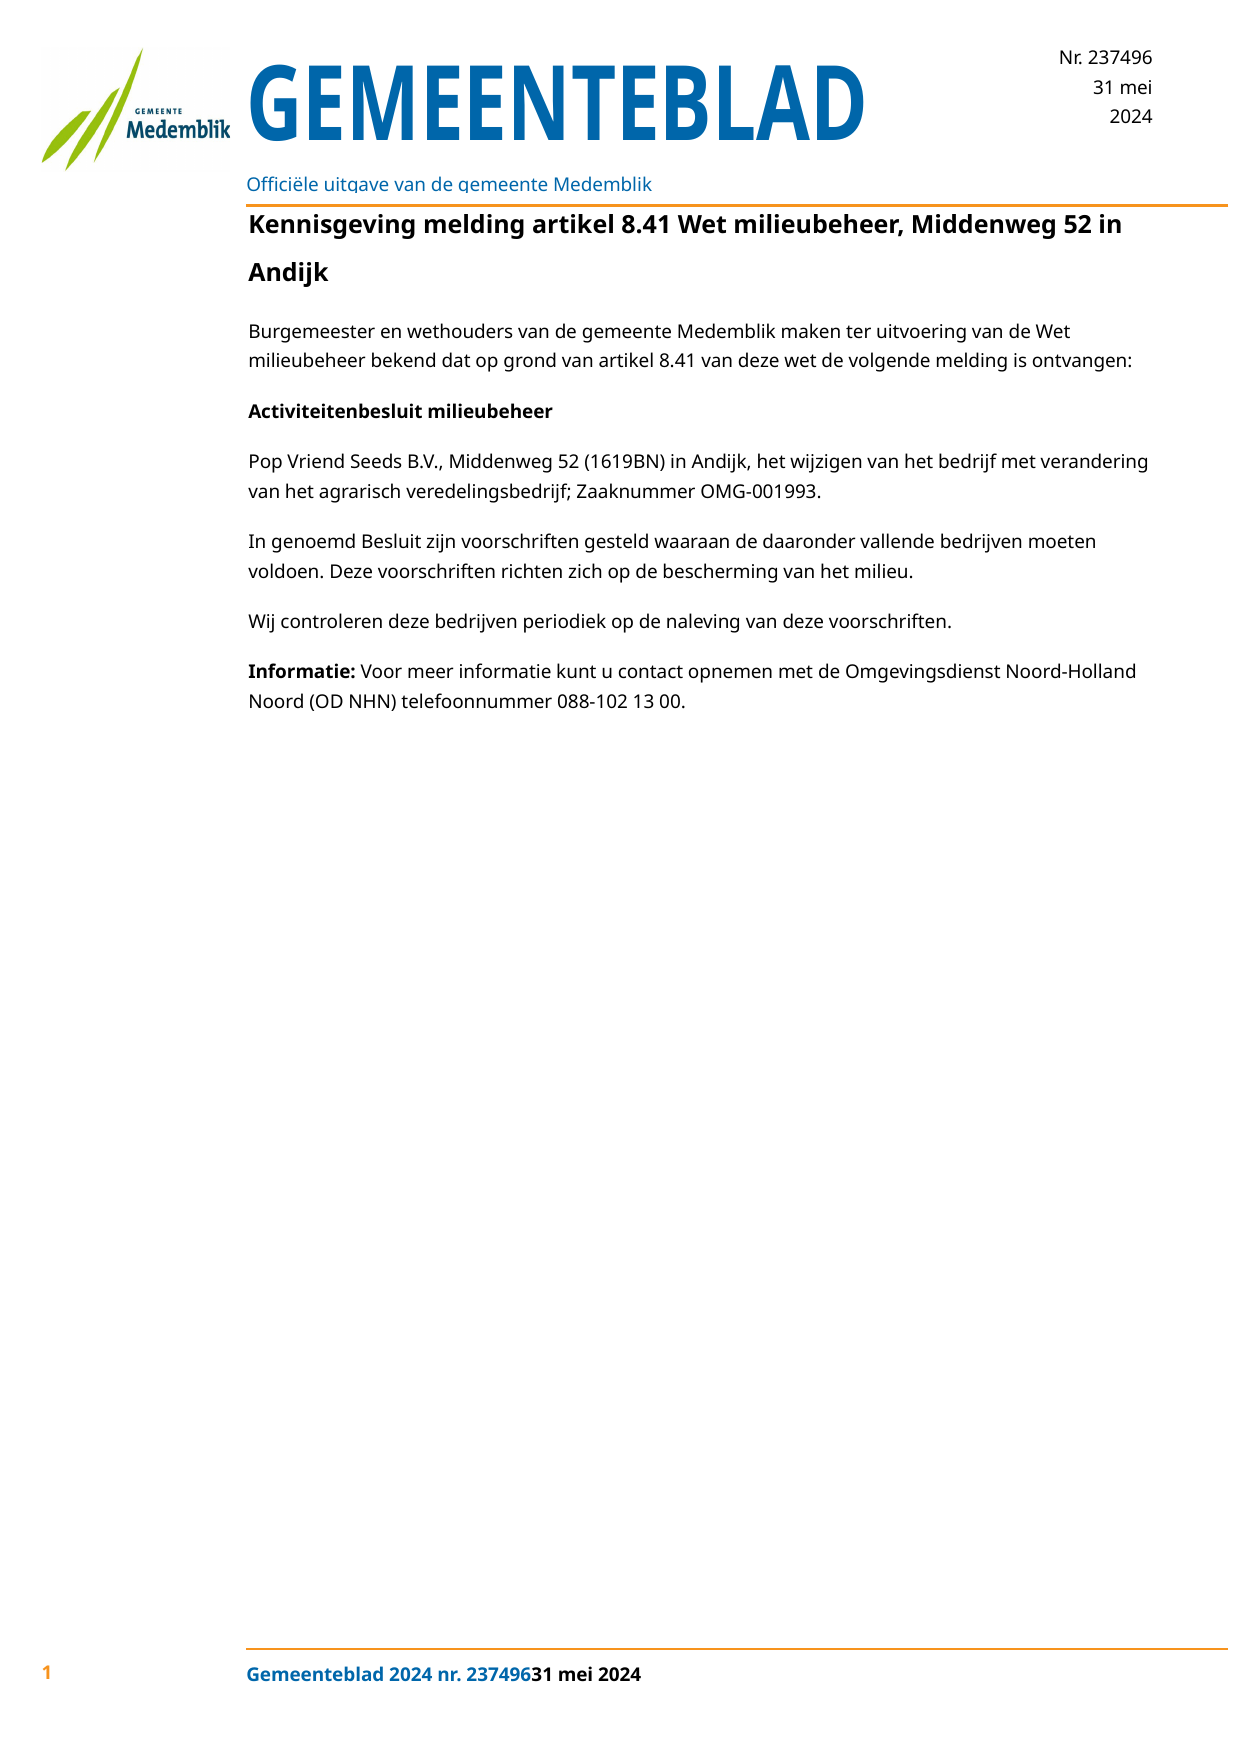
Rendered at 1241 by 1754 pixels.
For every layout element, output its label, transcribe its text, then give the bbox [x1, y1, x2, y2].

text Kennisgeving melding artikel 8.41 Wet milieubeheer, Middenweg 52 in Andijk [248, 207, 1152, 288]
text Wij controleren deze bedrijven periodiek op de naleving van deze voorschriften. [248, 608, 1152, 634]
text Activiteitenbesluit milieubeheer [248, 398, 1152, 424]
text In genoemd Besluit zijn voorschriften gesteld waaraan de daaronder vallende bedrijven moeten voldoen. Deze voorschriften richten zich op de bescherming van het milieu. [248, 528, 1152, 584]
picture [41, 47, 231, 172]
text Pop Vriend Seeds B.V., Middenweg 52 (1619BN) in Andijk, het wijzigen van het bedrijf met verandering van het agrarisch veredelingsbedrijf; Zaaknummer OMG-001993. [248, 448, 1152, 504]
text Burgemeester en wethouders van de gemeente Medemblik maken ter uitvoering van de Wet milieubeheer bekend dat op grond van artikel 8.41 van deze wet de volgende melding is ontvangen: [248, 318, 1152, 373]
text Informatie: Voor meer informatie kunt u contact opnemen met de Omgevingsdienst Noord-Holland Noord (OD NHN) telefoonnummer 088-102 13 00. [248, 659, 1152, 714]
